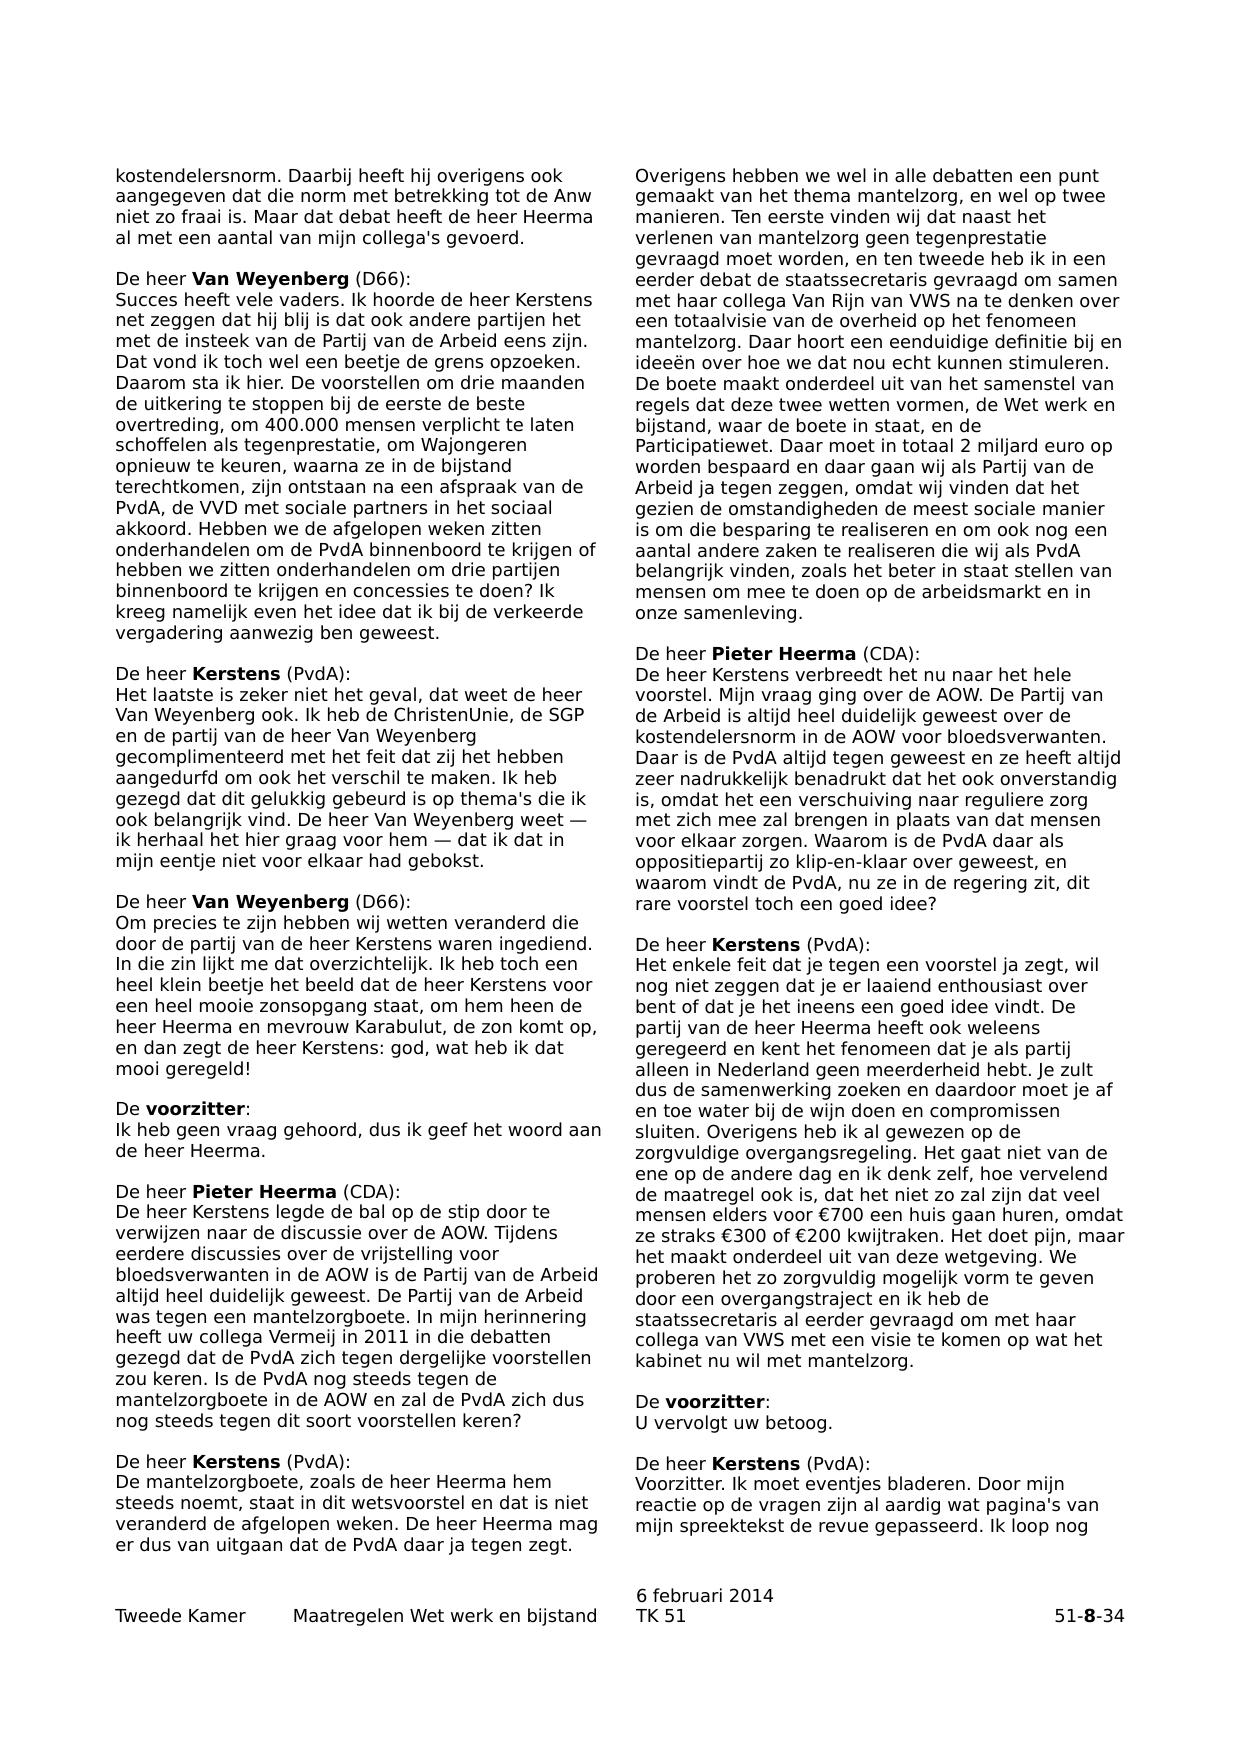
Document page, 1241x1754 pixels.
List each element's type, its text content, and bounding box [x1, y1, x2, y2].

text De heer Kerstens (PvdA): [635, 1453, 1125, 1474]
text Succes heeft vele vaders. Ik hoorde de heer Kerstens net zeggen dat hij blij is dat ook andere partijen het met de insteek van de Partij van de Arbeid eens zijn. Dat vond ik toch wel een beetje de grens opzoeken. Daarom sta ik hier. De voorstellen om drie maanden de uitkering te stoppen bij de eerste de beste overtreding, om 400.000 mensen verplicht te laten schoffelen als tegenprestatie, om Wajongeren opnieuw te keuren, waarna ze in de bijstand terechtkomen, zijn ontstaan na een afspraak van de PvdA, de VVD met sociale partners in het sociaal akkoord. Hebben we de afgelopen weken zitten onderhandelen om de PvdA binnenboord te krijgen of hebben we zitten onderhandelen om drie partijen binnenboord te krijgen en concessies te doen? Ik kreeg namelijk even het idee dat ik bij de verkeerde vergadering aanwezig ben geweest. [115, 289, 605, 643]
text De heer Kerstens legde de bal op de stip door te verwijzen naar de discussie over de AOW. Tijdens eerdere discussies over de vrijstelling voor bloedsverwanten in de AOW is de Partij van de Arbeid altijd heel duidelijk geweest. De Partij van de Arbeid was tegen een mantelzorgboete. In mijn herinnering heeft uw collega Vermeij in 2011 in die debatten gezegd dat de PvdA zich tegen dergelijke voorstellen zou keren. Is de PvdA nog steeds tegen de mantelzorgboete in de AOW en zal de PvdA zich dus nog steeds tegen dit soort voorstellen keren? [115, 1202, 605, 1431]
text De heer Kerstens (PvdA): [115, 1451, 605, 1472]
text De heer Van Weyenberg (D66): [115, 269, 605, 289]
text Ik heb geen vraag gehoord, dus ik geef het woord aan de heer Heerma. [115, 1120, 605, 1162]
text Het enkele feit dat je tegen een voorstel ja zegt, wil nog niet zeggen dat je er laaiend enthousiast over bent of dat je het ineens een goed idee vindt. De partij van de heer Heerma heeft ook weleens geregeerd en kent het fenomeen dat je als partij alleen in Nederland geen meerderheid hebt. Je zult dus de samenwerking zoeken en daardoor moet je af en toe water bij de wijn doen en compromissen sluiten. Overigens heb ik al gewezen op de zorgvuldige overgangsregeling. Het gaat niet van de ene op de andere dag en ik denk zelf, hoe vervelend de maatregel ook is, dat het niet zo zal zijn dat veel mensen elders voor €700 een huis gaan huren, omdat ze straks €300 of €200 kwijtraken. Het doet pijn, maar het maakt onderdeel uit van deze wetgeving. We proberen het zo zorgvuldig mogelijk vorm te geven door een overgangstraject en ik heb de staatssecretaris al eerder gevraagd om met haar collega van VWS met een visie te komen op wat het kabinet nu wil met mantelzorg. [635, 955, 1125, 1372]
text De heer Pieter Heerma (CDA): [115, 1182, 605, 1202]
text De voorzitter: [115, 1099, 605, 1120]
text U vervolgt uw betoog. [635, 1412, 1125, 1433]
text De boete maakt onderdeel uit van het samenstel van regels dat deze twee wetten vormen, de Wet werk en bijstand, waar de boete in staat, en de Participatiewet. Daar moet in totaal 2 miljard euro op worden bespaard en daar gaan wij als Partij van de Arbeid ja tegen zeggen, omdat wij vinden dat het gezien de omstandigheden de meest sociale manier is om die besparing te realiseren en om ook nog een aantal andere zaken te realiseren die wij als PvdA belangrijk vinden, zoals het beter in staat stellen van mensen om mee te doen op de arbeidsmarkt en in onze samenleving. [635, 374, 1125, 624]
text Om precies te zijn hebben wij wetten veranderd die door de partij van de heer Kerstens waren ingediend. In die zin lijkt me dat overzichtelijk. Ik heb toch een heel klein beetje het beeld dat de heer Kerstens voor een heel mooie zonsopgang staat, om hem heen de heer Heerma en mevrouw Karabulut, de zon komt op, en dan zegt de heer Kerstens: god, wat heb ik dat mooi geregeld! [115, 912, 605, 1079]
text Het laatste is zeker niet het geval, dat weet de heer Van Weyenberg ook. Ik heb de ChristenUnie, de SGP en de partij van de heer Van Weyenberg gecomplimenteerd met het feit dat zij het hebben aangedurfd om ook het verschil te maken. Ik heb gezegd dat dit gelukkig gebeurd is op thema's die ik ook belangrijk vind. De heer Van Weyenberg weet — ik herhaal het hier graag voor hem — dat ik dat in mijn eentje niet voor elkaar had gebokst. [115, 684, 605, 872]
text De heer Pieter Heerma (CDA): [635, 644, 1125, 664]
text De heer Kerstens (PvdA): [115, 663, 605, 684]
text Overigens hebben we wel in alle debatten een punt gemaakt van het thema mantelzorg, en wel op twee manieren. Ten eerste vinden wij dat naast het verlenen van mantelzorg geen tegenprestatie gevraagd moet worden, en ten tweede heb ik in een eerder debat de staatssecretaris gevraagd om samen met haar collega Van Rijn van VWS na te denken over een totaalvisie van de overheid op het fenomeen mantelzorg. Daar hoort een eenduidige definitie bij en ideeën over hoe we dat nou echt kunnen stimuleren. [635, 165, 1125, 374]
text De mantelzorgboete, zoals de heer Heerma hem steeds noemt, staat in dit wetsvoorstel en dat is niet veranderd de afgelopen weken. De heer Heerma mag er dus van uitgaan dat de PvdA daar ja tegen zegt. [115, 1472, 605, 1556]
text De heer Kerstens (PvdA): [635, 934, 1125, 955]
text De heer Kerstens verbreedt het nu naar het hele voorstel. Mijn vraag ging over de AOW. De Partij van de Arbeid is altijd heel duidelijk geweest over de kostendelersnorm in de AOW voor bloedsverwanten. Daar is de PvdA altijd tegen geweest en ze heeft altijd zeer nadrukkelijk benadrukt dat het ook onverstandig is, omdat het een verschuiving naar reguliere zorg met zich mee zal brengen in plaats van dat mensen voor elkaar zorgen. Waarom is de PvdA daar als oppositiepartij zo klip-en-klaar over geweest, en waarom vindt de PvdA, nu ze in de regering zit, dit rare voorstel toch een goed idee? [635, 664, 1125, 914]
text kostendelersnorm. Daarbij heeft hij overigens ook aangegeven dat die norm met betrekking tot de Anw niet zo fraai is. Maar dat debat heeft de heer Heerma al met een aantal van mijn collega's gevoerd. [115, 165, 605, 249]
text De voorzitter: [635, 1392, 1125, 1412]
text Voorzitter. Ik moet eventjes bladeren. Door mijn reactie op de vragen zijn al aardig wat pagina's van mijn spreektekst de revue gepasseerd. Ik loop nog [635, 1474, 1125, 1537]
text De heer Van Weyenberg (D66): [115, 892, 605, 912]
